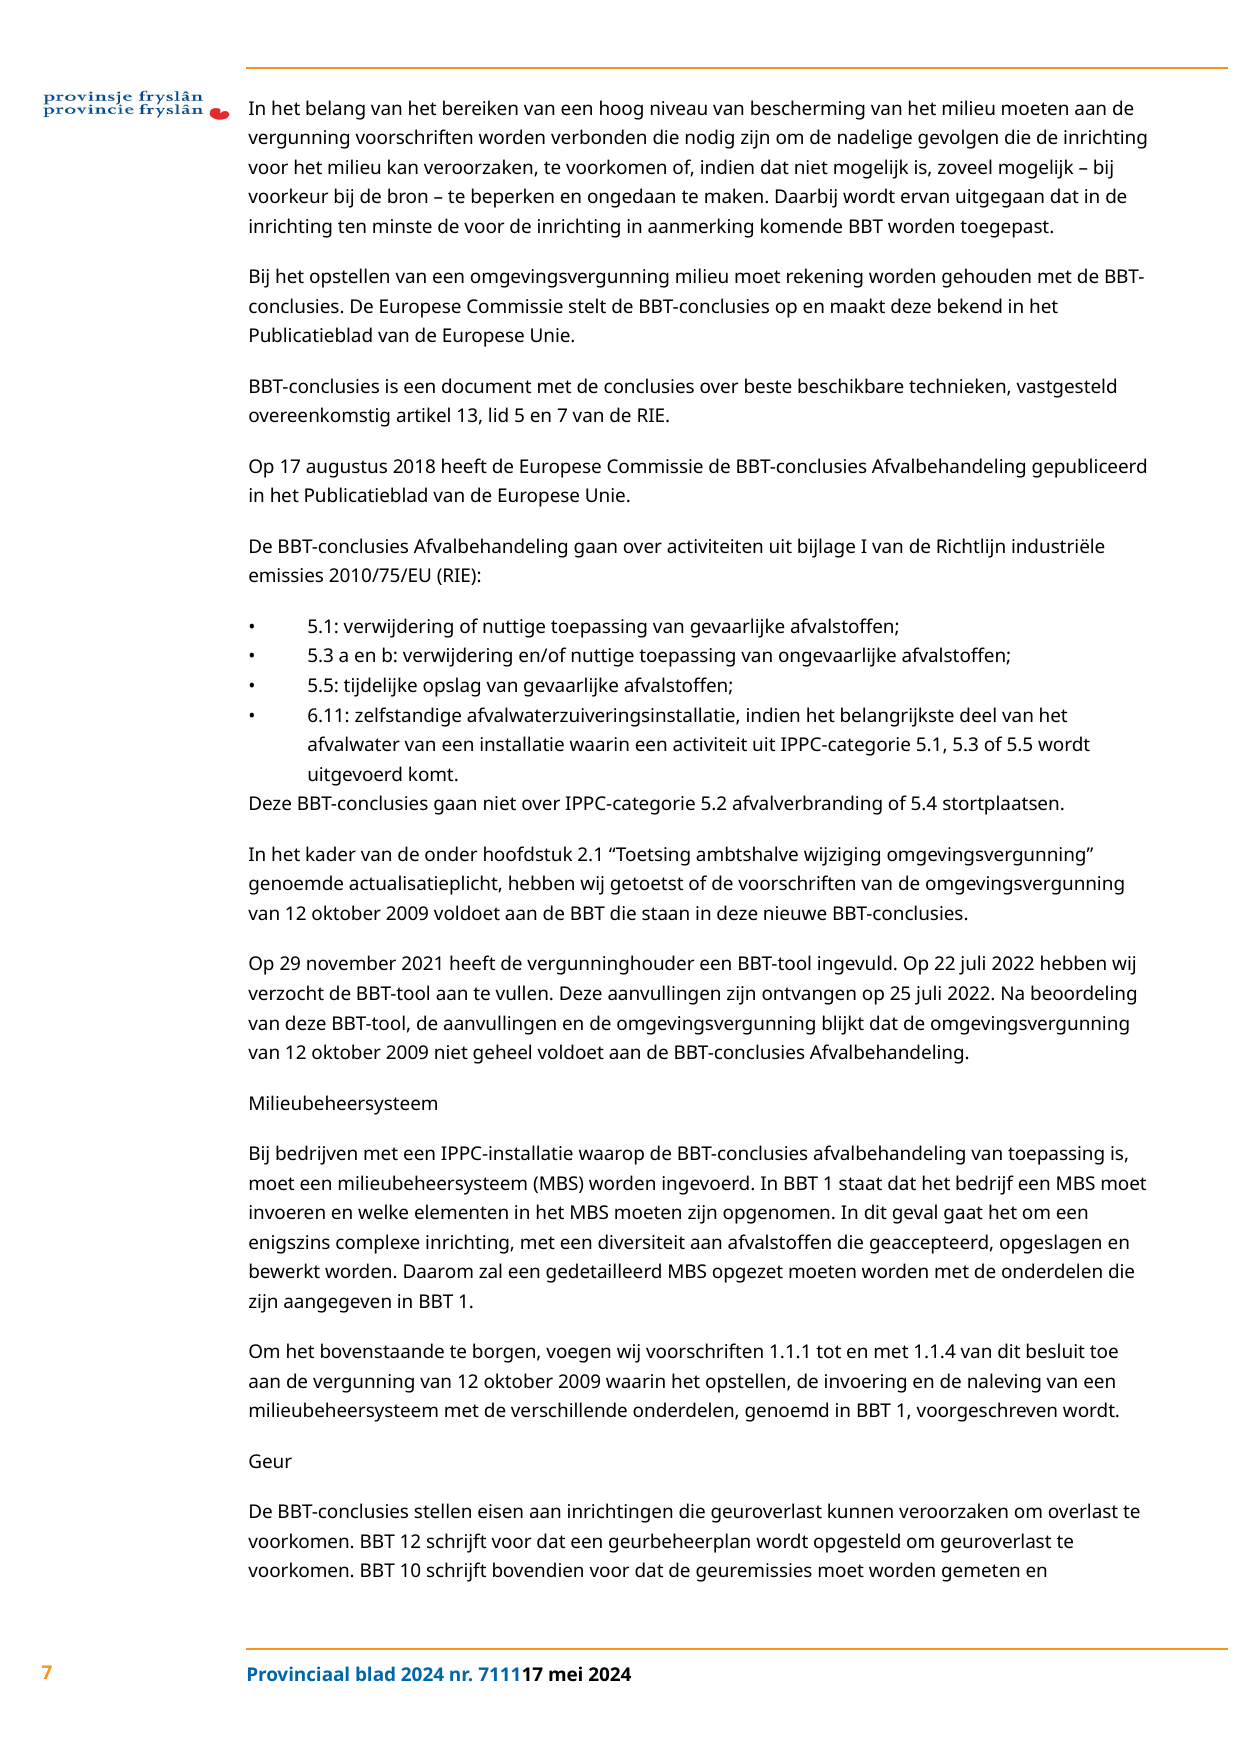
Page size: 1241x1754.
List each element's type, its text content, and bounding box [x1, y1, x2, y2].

list 5.5: tijdelijke opslag van gevaarlijke afvalstoffen; [248, 672, 1152, 698]
text Geur [248, 1448, 1152, 1474]
text Milieubeheersysteem [248, 1090, 1152, 1116]
text Op 29 november 2021 heeft de vergunninghouder een BBT-tool ingevuld. Op 22 juli 2022 hebben wij verzocht de BBT-tool aan te vullen. Deze aanvullingen zijn ontvangen op 25 juli 2022. Na beoordeling van deze BBT-tool, de aanvullingen en de omgevingsvergunning blijkt dat de omgevingsvergunning van 12 oktober 2009 niet geheel voldoet aan de BBT-conclusies Afvalbehandeling. [248, 951, 1152, 1065]
text Bij bedrijven met een IPPC-installatie waarop de BBT-conclusies afvalbehandeling van toepassing is, moet een milieubeheersysteem (MBS) worden ingevoerd. In BBT 1 staat dat het bedrijf een MBS moet invoeren en welke elementen in het MBS moeten zijn opgenomen. In dit geval gaat het om een enigszins complexe inrichting, met een diversiteit aan afvalstoffen die geaccepteerd, opgeslagen en bewerkt worden. Daarom zal een gedetailleerd MBS opgezet moeten worden met de onderdelen die zijn aangegeven in BBT 1. [248, 1140, 1152, 1314]
text Deze BBT-conclusies gaan niet over IPPC-categorie 5.2 afvalverbranding of 5.4 stortplaatsen. [248, 791, 1152, 816]
text Om het bovenstaande te borgen, voegen wij voorschriften 1.1.1 tot en met 1.1.4 van dit besluit toe aan de vergunning van 12 oktober 2009 waarin het opstellen, de invoering en de naleving van een milieubeheersysteem met de verschillende onderdelen, genoemd in BBT 1, voorgeschreven wordt. [248, 1338, 1152, 1423]
list 6.11: zelfstandige afvalwaterzuiveringsinstallatie, indien het belangrijkste deel van het afvalwater van een installatie waarin een activiteit uit IPPC-categorie 5.1, 5.3 of 5.5 wordt uitgevoerd komt. [248, 702, 1152, 787]
list 5.1: verwijdering of nuttige toepassing van gevaarlijke afvalstoffen; [248, 613, 1152, 639]
text In het belang van het bereiken van een hoog niveau van bescherming van het milieu moeten aan de vergunning voorschriften worden verbonden die nodig zijn om de nadelige gevolgen die de inrichting voor het milieu kan veroorzaken, te voorkomen of, indien dat niet mogelijk is, zoveel mogelijk – bij voorkeur bij de bron – te beperken en ongedaan te maken. Daarbij wordt ervan uitgegaan dat in de inrichting ten minste de voor de inrichting in aanmerking komende BBT worden toegepast. [248, 95, 1152, 239]
text Op 17 augustus 2018 heeft de Europese Commissie de BBT-conclusies Afvalbehandeling gepubliceerd in het Publicatieblad van de Europese Unie. [248, 453, 1152, 508]
text De BBT-conclusies stellen eisen aan inrichtingen die geuroverlast kunnen veroorzaken om overlast te voorkomen. BBT 12 schrijft voor dat een geurbeheerplan wordt opgesteld om geuroverlast te voorkomen. BBT 10 schrijft bovendien voor dat de geuremissies moet worden gemeten en [248, 1498, 1152, 1583]
text Bij het opstellen van een omgevingsvergunning milieu moet rekening worden gehouden met de BBT-conclusies. De Europese Commissie stelt de BBT-conclusies op en maakt deze bekend in het Publicatieblad van de Europese Unie. [248, 263, 1152, 348]
text De BBT-conclusies Afvalbehandeling gaan over activiteiten uit bijlage I van de Richtlijn industriële emissies 2010/75/EU (RIE): [248, 533, 1152, 588]
list 5.3 a en b: verwijdering en/of nuttige toepassing van ongevaarlijke afvalstoffen; [248, 643, 1152, 668]
picture [41, 47, 231, 172]
text BBT-conclusies is een document met de conclusies over beste beschikbare technieken, vastgesteld overeenkomstig artikel 13, lid 5 en 7 van de RIE. [248, 373, 1152, 428]
text In het kader van de onder hoofdstuk 2.1 “Toetsing ambtshalve wijziging omgevingsvergunning” genoemde actualisatieplicht, hebben wij getoetst of de voorschriften van de omgevingsvergunning van 12 oktober 2009 voldoet aan de BBT die staan in deze nieuwe BBT-conclusies. [248, 841, 1152, 926]
